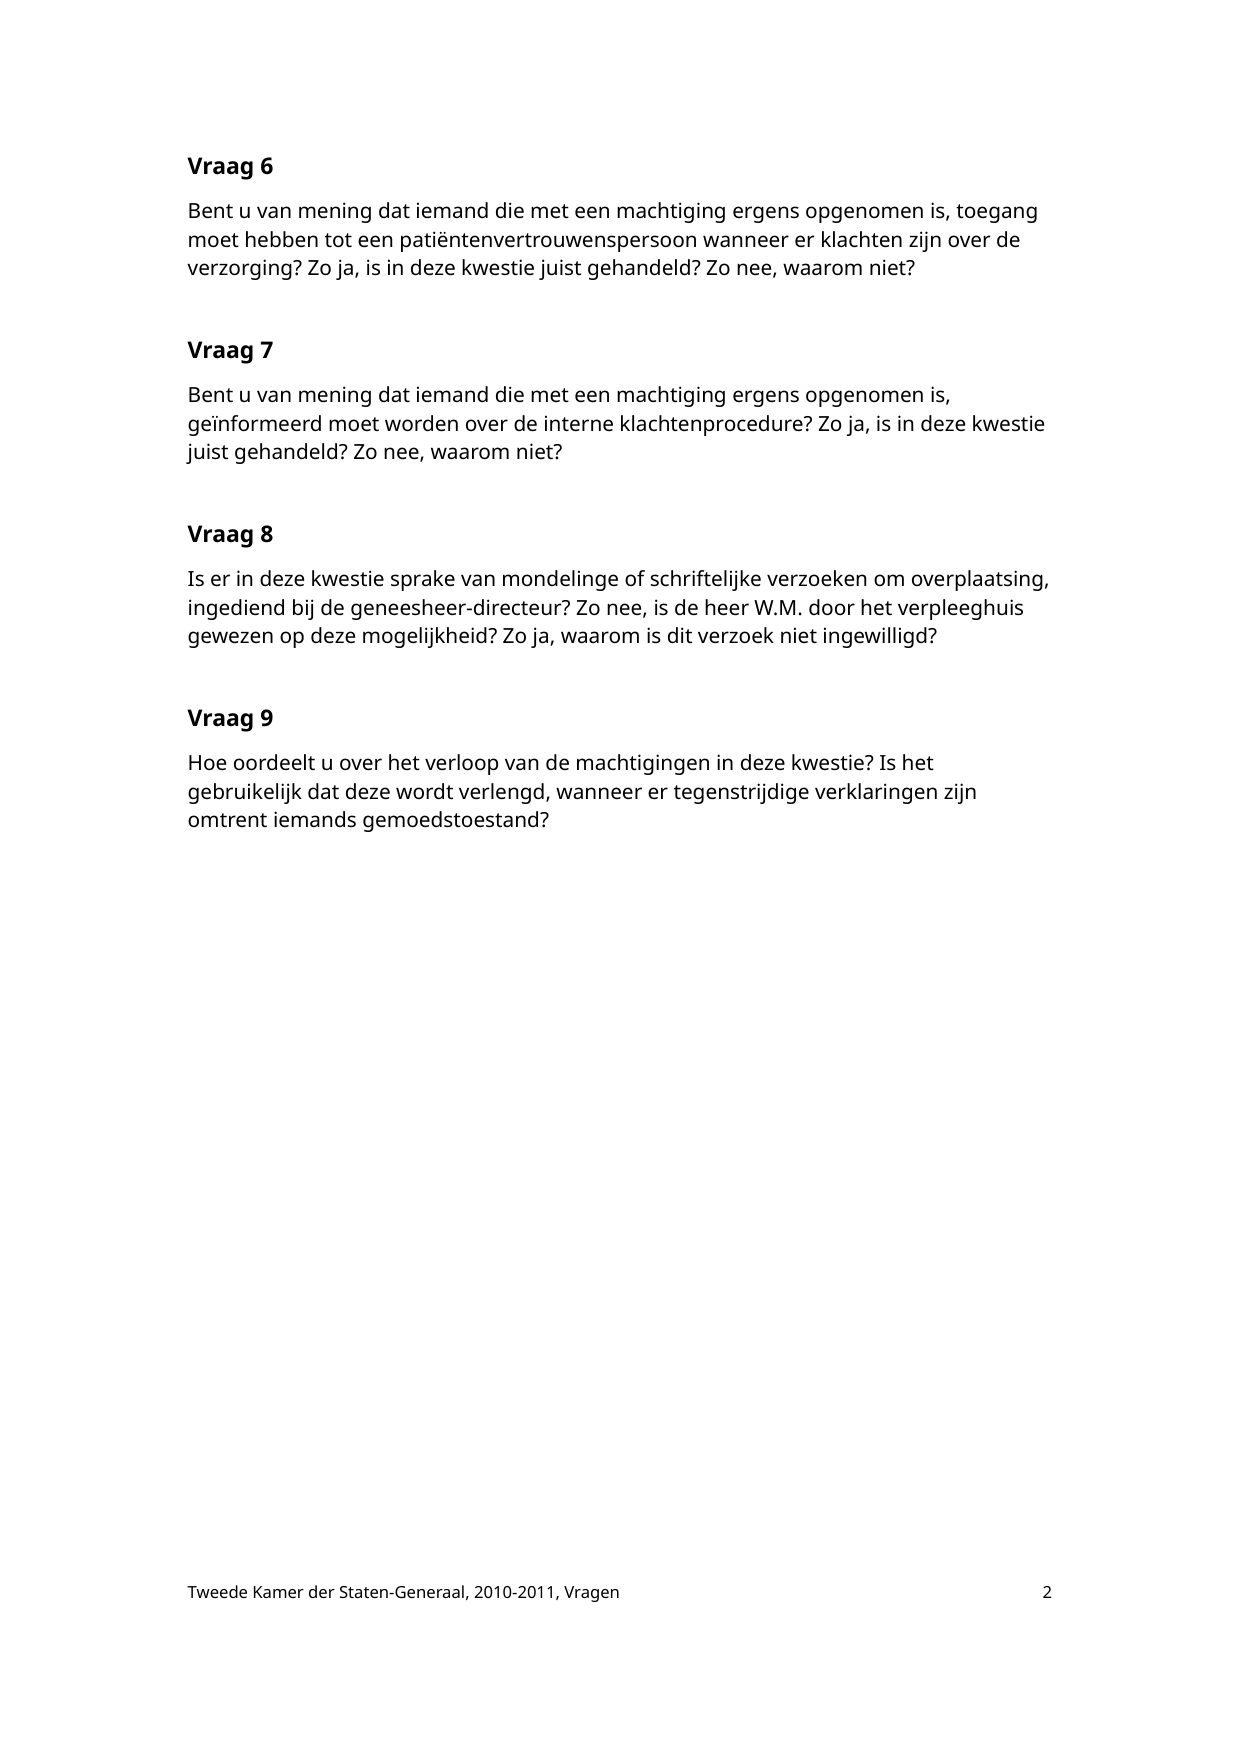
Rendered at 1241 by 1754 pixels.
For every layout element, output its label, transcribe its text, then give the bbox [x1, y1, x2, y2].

text Hoe oordeelt u over het verloop van de machtigingen in deze kwestie? Is het gebruikelijk dat deze wordt verlengd, wanneer er tegenstrijdige verklaringen zijn omtrent iemands gemoedstoestand? [187, 748, 1053, 834]
subtitle Vraag 6 [187, 150, 1053, 181]
text Is er in deze kwestie sprake van mondelinge of schriftelijke verzoeken om overplaatsing, ingediend bij de geneesheer-directeur? Zo nee, is de heer W.M. door het verpleeghuis gewezen op deze mogelijkheid? Zo ja, waarom is dit verzoek niet ingewilligd? [187, 564, 1053, 650]
text Bent u van mening dat iemand die met een machtiging ergens opgenomen is, toegang moet hebben tot een patiëntenvertrouwenspersoon wanneer er klachten zijn over de verzorging? Zo ja, is in deze kwestie juist gehandeld? Zo nee, waarom niet? [187, 196, 1053, 282]
subtitle Vraag 8 [187, 518, 1053, 549]
text Bent u van mening dat iemand die met een machtiging ergens opgenomen is, geïnformeerd moet worden over de interne klachtenprocedure? Zo ja, is in deze kwestie juist gehandeld? Zo nee, waarom niet? [187, 380, 1053, 466]
subtitle Vraag 7 [187, 334, 1053, 365]
subtitle Vraag 9 [187, 702, 1053, 733]
